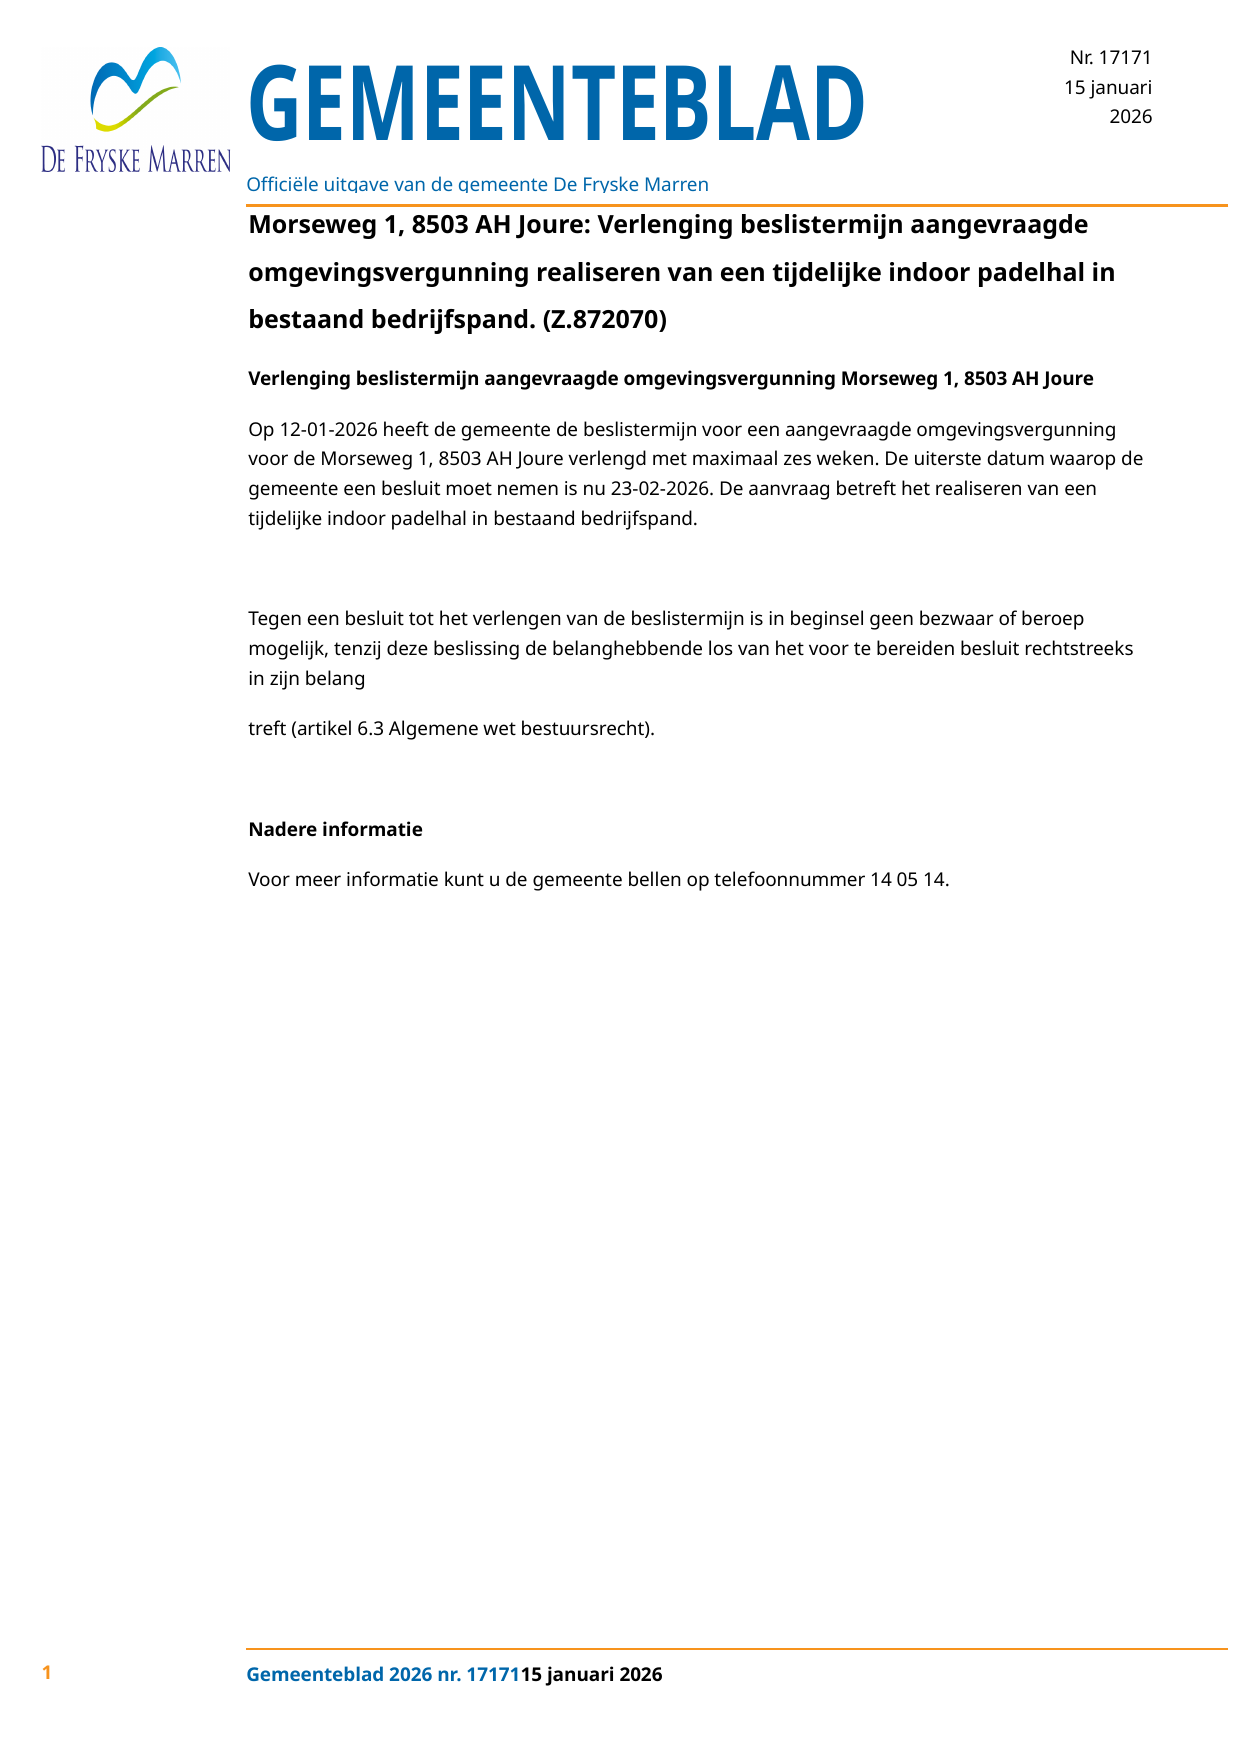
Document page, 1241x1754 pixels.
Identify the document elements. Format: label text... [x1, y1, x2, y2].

picture [41, 47, 231, 172]
text Voor meer informatie kunt u de gemeente bellen op telefoonnummer 14 05 14. [248, 866, 1152, 892]
text Op 12-01-2026 heeft de gemeente de beslistermijn voor een aangevraagde omgevingsvergunning voor de Morseweg 1, 8503 AH Joure verlengd met maximaal zes weken. De uiterste datum waarop de gemeente een besluit moet nemen is nu 23-02-2026. De aanvraag betreft het realiseren van een tijdelijke indoor padelhal in bestaand bedrijfspand. [248, 416, 1152, 530]
text Nadere informatie [248, 816, 1152, 842]
text Tegen een besluit tot het verlengen van de beslistermijn is in beginsel geen bezwaar of beroep mogelijk, tenzij deze beslissing de belanghebbende los van het voor te bereiden besluit rechtstreeks in zijn belang [248, 606, 1152, 690]
text Verlenging beslistermijn aangevraagde omgevingsvergunning Morseweg 1, 8503 AH Joure [248, 366, 1152, 391]
text Morseweg 1, 8503 AH Joure: Verlenging beslistermijn aangevraagde omgevingsvergunning realiseren van een tijdelijke indoor padelhal in bestaand bedrijfspand. (Z.872070) [248, 207, 1152, 336]
text treft (artikel 6.3 Algemene wet bestuursrecht). [248, 715, 1152, 741]
